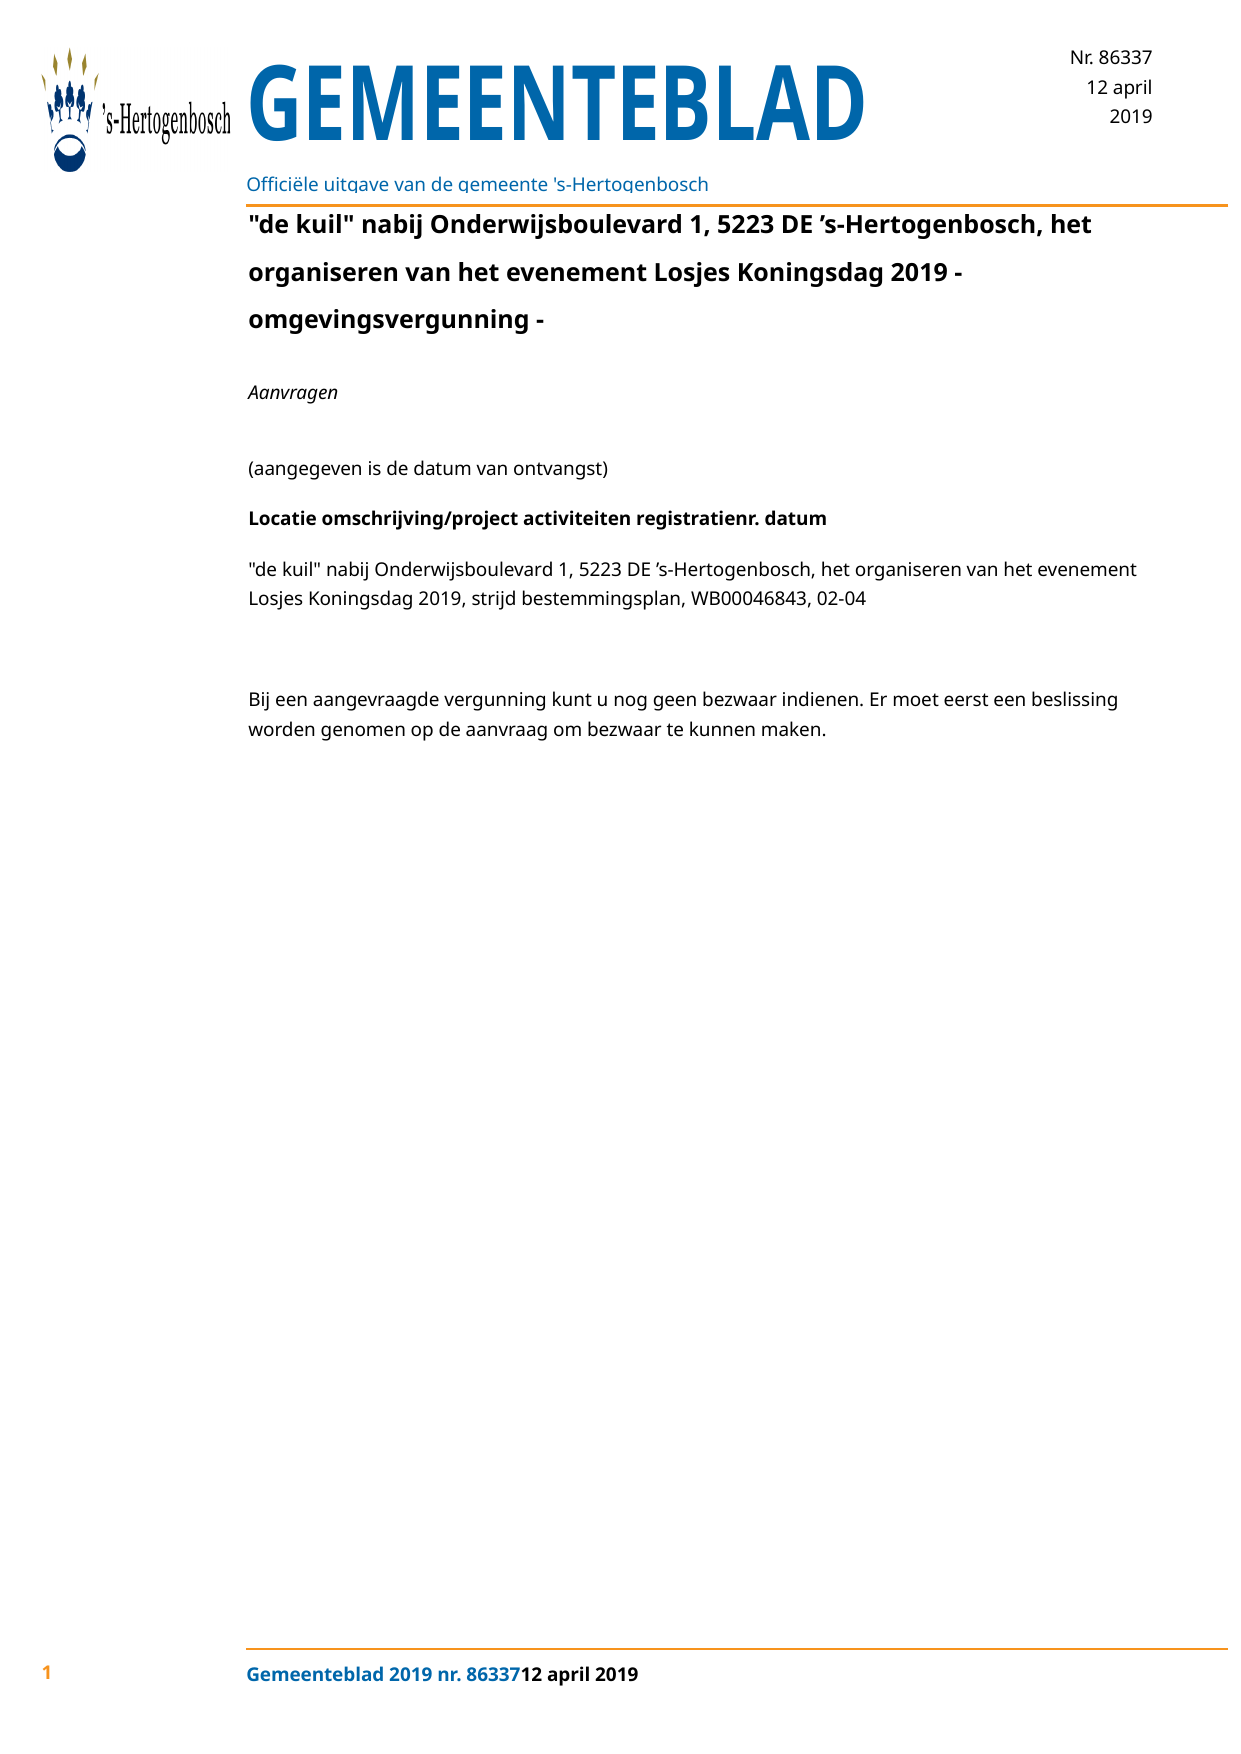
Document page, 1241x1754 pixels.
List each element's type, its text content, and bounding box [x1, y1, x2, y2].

text "de kuil" nabij Onderwijsboulevard 1, 5223 DE ’s-Hertogenbosch, het organiseren van het evenement Losjes Koningsdag 2019 - omgevingsvergunning - [248, 207, 1152, 336]
text "de kuil" nabij Onderwijsboulevard 1, 5223 DE ’s-Hertogenbosch, het organiseren van het evenement Losjes Koningsdag 2019, strijd bestemmingsplan, WB00046843, 02-04 [248, 556, 1152, 611]
text Locatie omschrijving/project activiteiten registratienr. datum [248, 506, 1152, 531]
picture [41, 47, 231, 172]
text Bij een aangevraagde vergunning kunt u nog geen bezwaar indienen. Er moet eerst een beslissing worden genomen op de aanvraag om bezwaar te kunnen maken. [248, 686, 1152, 742]
text (aangegeven is de datum van ontvangst) [248, 455, 1152, 481]
text Aanvragen [248, 379, 1152, 405]
